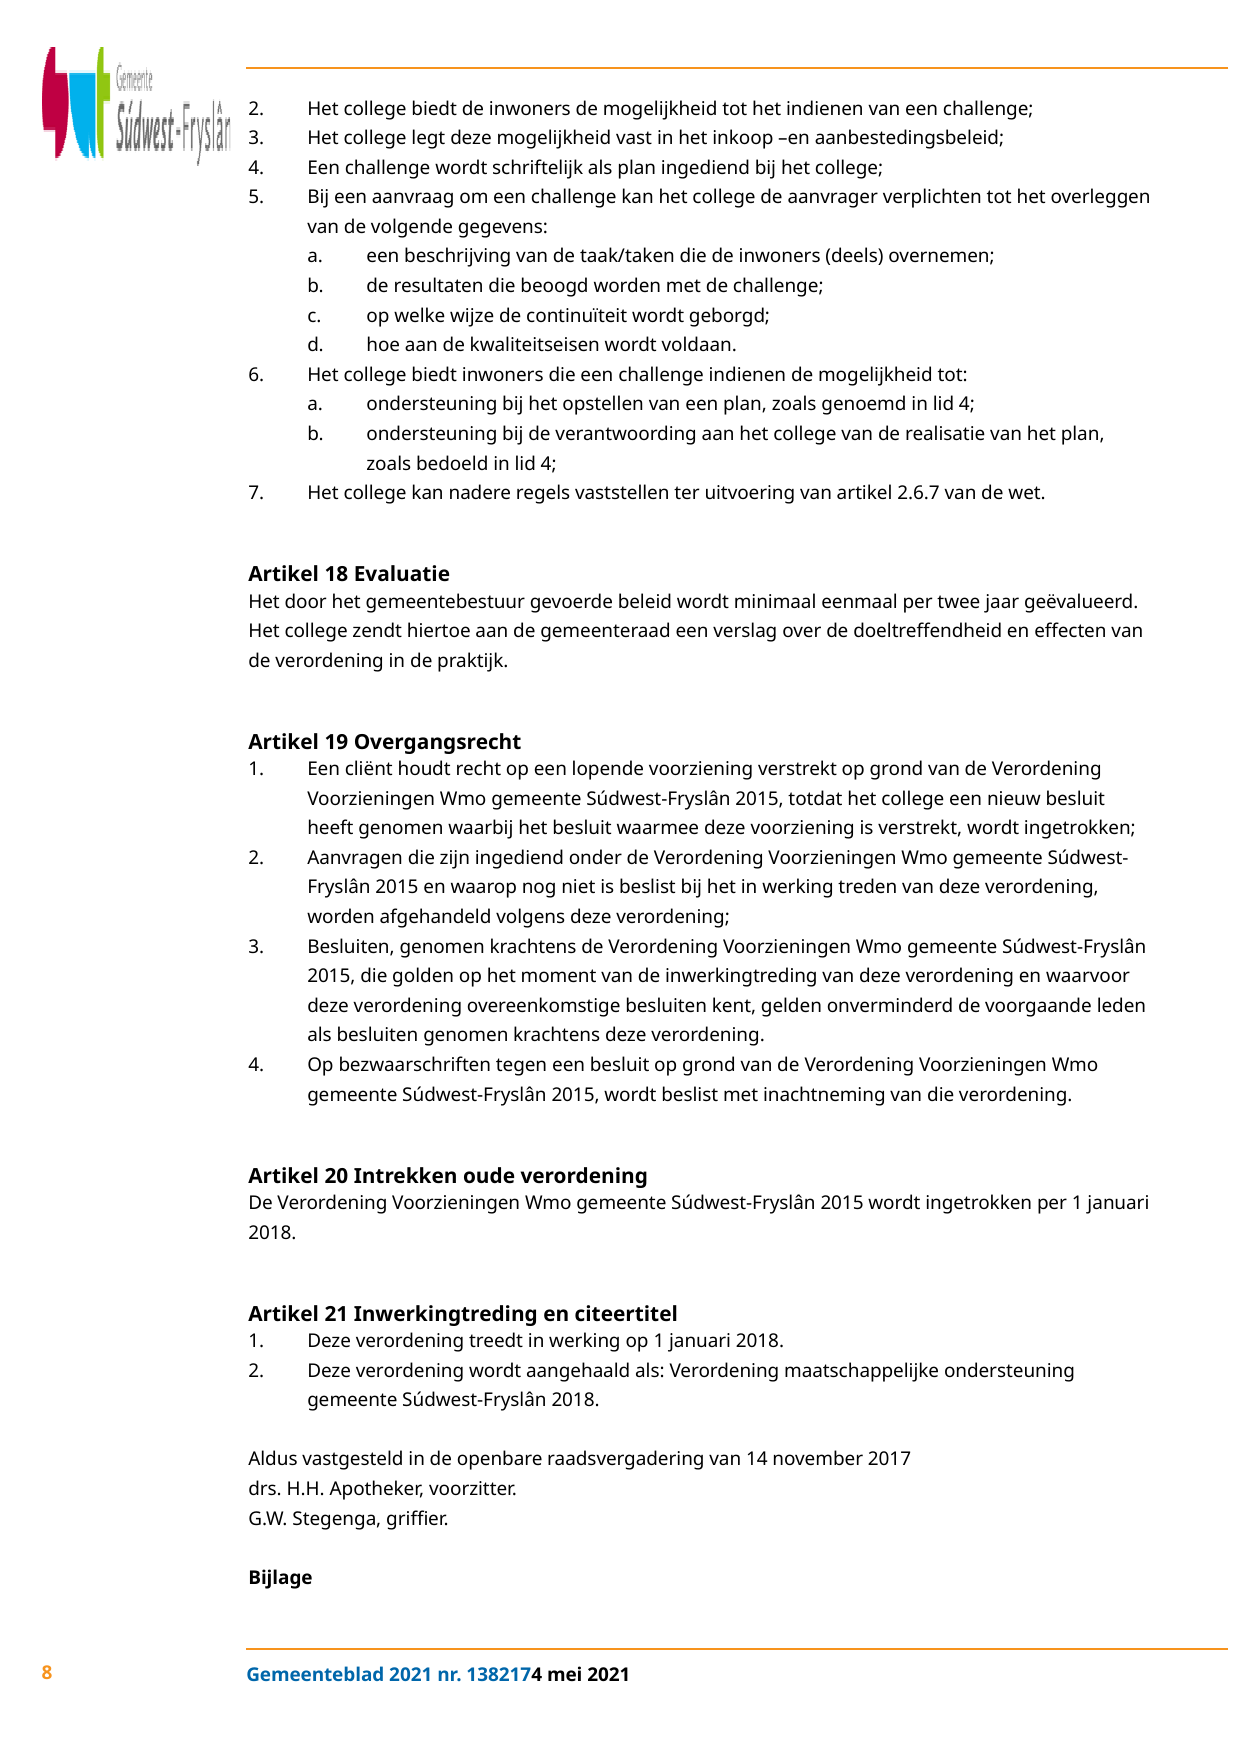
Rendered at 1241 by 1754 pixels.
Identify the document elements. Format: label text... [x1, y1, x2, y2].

text Aldus vastgesteld in de openbare raadsvergadering van 14 november 2017 [248, 1446, 1152, 1471]
text Artikel 20 Intrekken oude verordening [248, 1161, 1152, 1189]
list ondersteuning bij het opstellen van een plan, zoals genoemd in lid 4; [307, 391, 1152, 416]
text Artikel 19 Overgangsrecht [248, 727, 1152, 755]
list Het college legt deze mogelijkheid vast in het inkoop –en aanbestedingsbeleid; [248, 124, 1152, 150]
text Artikel 18 Evaluatie [248, 559, 1152, 588]
list Het college biedt de inwoners de mogelijkheid tot het indienen van een challenge; [248, 95, 1152, 121]
text De Verordening Voorzieningen Wmo gemeente Súdwest-Fryslân 2015 wordt ingetrokken per 1 januari 2018. [248, 1189, 1152, 1244]
list Besluiten, genomen krachtens de Verordening Voorzieningen Wmo gemeente Súdwest-Fryslân 2015, die golden op het moment van de inwerkingtreding van deze verordening en waarvoor deze verordening overeenkomstige besluiten kent, gelden onverminderd de voorgaande leden als besluiten genomen krachtens deze verordening. [248, 933, 1152, 1047]
list Het college kan nadere regels vaststellen ter uitvoering van artikel 2.6.7 van de wet. [248, 479, 1152, 505]
list de resultaten die beoogd worden met de challenge; [307, 272, 1152, 298]
picture [41, 47, 231, 172]
list Het college biedt inwoners die een challenge indienen de mogelijkheid tot: [248, 361, 1152, 387]
text Het door het gemeentebestuur gevoerde beleid wordt minimaal eenmaal per twee jaar geëvalueerd. Het college zendt hiertoe aan de gemeenteraad een verslag over de doeltreffendheid en effecten van de verordening in de praktijk. [248, 588, 1152, 673]
list Op bezwaarschriften tegen een besluit op grond van de Verordening Voorzieningen Wmo gemeente Súdwest-Fryslân 2015, wordt beslist met inachtneming van die verordening. [248, 1051, 1152, 1107]
list Bij een aanvraag om een challenge kan het college de aanvrager verplichten tot het overleggen van de volgende gegevens: [248, 183, 1152, 239]
text G.W. Stegenga, griffier. [248, 1505, 1152, 1531]
list op welke wijze de continuïteit wordt geborgd; [307, 302, 1152, 328]
list Aanvragen die zijn ingediend onder de Verordening Voorzieningen Wmo gemeente Súdwest-Fryslân 2015 en waarop nog niet is beslist bij het in werking treden van deze verordening, worden afgehandeld volgens deze verordening; [248, 844, 1152, 929]
text Artikel 21 Inwerkingtreding en citeertitel [248, 1299, 1152, 1327]
list een beschrijving van de taak/taken die de inwoners (deels) overnemen; [307, 243, 1152, 268]
text drs. H.H. Apotheker, voorzitter. [248, 1475, 1152, 1501]
list Een cliënt houdt recht op een lopende voorziening verstrekt op grond van de Verordening Voorzieningen Wmo gemeente Súdwest-Fryslân 2015, totdat het college een nieuw besluit heeft genomen waarbij het besluit waarmee deze voorziening is verstrekt, wordt ingetrokken; [248, 755, 1152, 840]
list ondersteuning bij de verantwoording aan het college van de realisatie van het plan, zoals bedoeld in lid 4; [307, 420, 1152, 476]
list Deze verordening treedt in werking op 1 januari 2018. [248, 1327, 1152, 1353]
text Bijlage [248, 1564, 1152, 1590]
list hoe aan de kwaliteitseisen wordt voldaan. [307, 331, 1152, 357]
list Een challenge wordt schriftelijk als plan ingediend bij het college; [248, 154, 1152, 180]
list Deze verordening wordt aangehaald als: Verordening maatschappelijke ondersteuning gemeente Súdwest-Fryslân 2018. [248, 1357, 1152, 1412]
